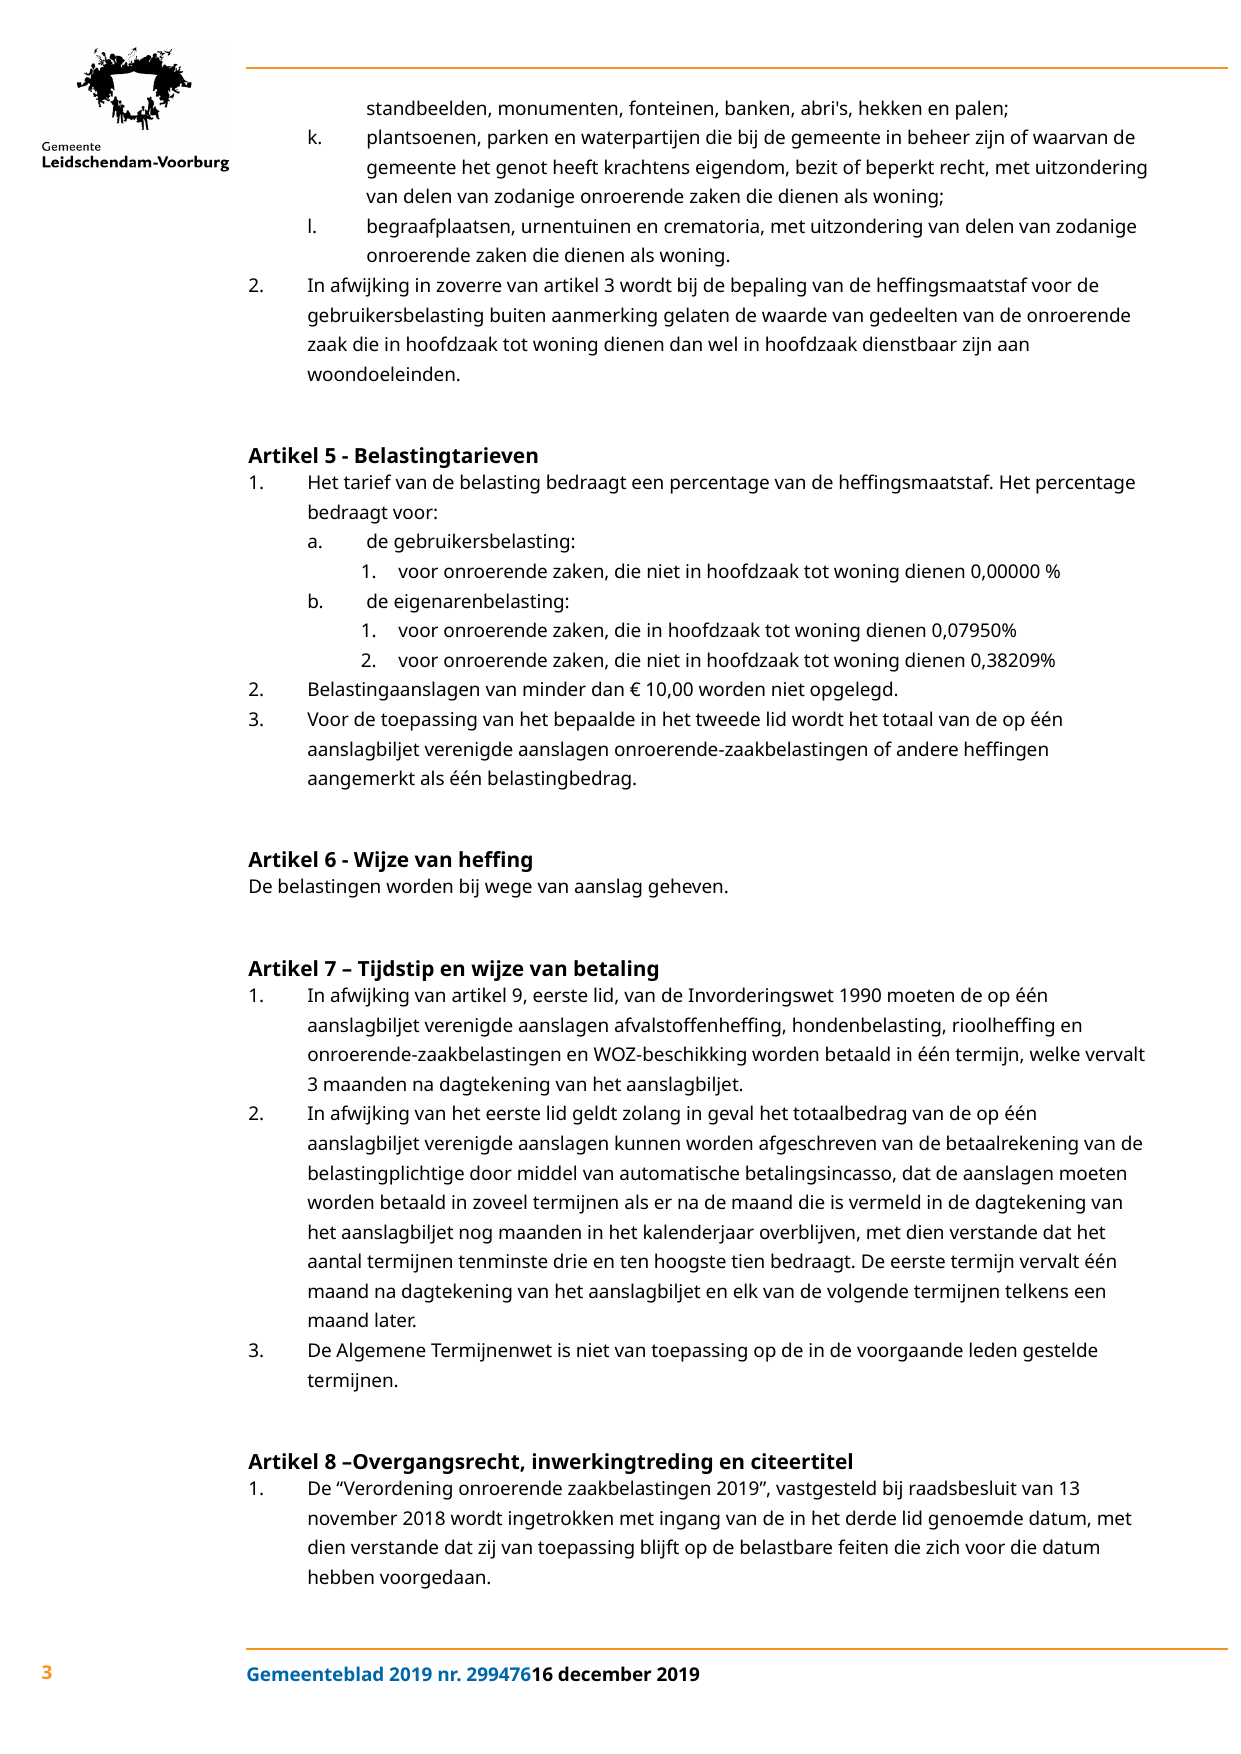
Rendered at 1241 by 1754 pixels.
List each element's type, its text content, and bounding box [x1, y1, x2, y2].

text Artikel 7 – Tijdstip en wijze van betaling [248, 954, 1152, 982]
list Belastingaanslagen van minder dan € 10,00 worden niet opgelegd. [248, 677, 1152, 702]
list De “Verordening onroerende zaakbelastingen 2019”, vastgesteld bij raadsbesluit van 13 november 2018 wordt ingetrokken met ingang van de in het derde lid genoemde datum, met dien verstande dat zij van toepassing blijft op de belastbare feiten die zich voor die datum hebben voorgedaan. [248, 1475, 1152, 1590]
text De belastingen worden bij wege van aanslag geheven. [248, 874, 1152, 899]
list standbeelden, monumenten, fonteinen, banken, abri's, hekken en palen; [307, 95, 1152, 121]
text Artikel 6 - Wijze van heffing [248, 845, 1152, 874]
list voor onroerende zaken, die in hoofdzaak tot woning dienen 0,07950% [361, 617, 1152, 643]
list de eigenarenbelasting: [307, 588, 1152, 613]
list voor onroerende zaken, die niet in hoofdzaak tot woning dienen 0,38209% [361, 647, 1152, 673]
picture [41, 47, 231, 172]
list begraafplaatsen, urnentuinen en crematoria, met uitzondering van delen van zodanige onroerende zaken die dienen als woning. [307, 213, 1152, 268]
list In afwijking van het eerste lid geldt zolang in geval het totaalbedrag van de op één aanslagbiljet verenigde aanslagen kunnen worden afgeschreven van de betaalrekening van de belastingplichtige door middel van automatische betalingsincasso, dat de aanslagen moeten worden betaald in zoveel termijnen als er na de maand die is vermeld in de dagtekening van het aanslagbiljet nog maanden in het kalenderjaar overblijven, met dien verstande dat het aantal termijnen tenminste drie en ten hoogste tien bedraagt. De eerste termijn vervalt één maand na dagtekening van het aanslagbiljet en elk van de volgende termijnen telkens een maand later. [248, 1101, 1152, 1333]
text Artikel 5 - Belastingtarieven [248, 441, 1152, 469]
list De Algemene Termijnenwet is niet van toepassing op de in de voorgaande leden gestelde termijnen. [248, 1337, 1152, 1392]
list In afwijking in zoverre van artikel 3 wordt bij de bepaling van de heffingsmaatstaf voor de gebruikersbelasting buiten aanmerking gelaten de waarde van gedeelten van de onroerende zaak die in hoofdzaak tot woning dienen dan wel in hoofdzaak dienstbaar zijn aan woondoeleinden. [248, 272, 1152, 387]
list plantsoenen, parken en waterpartijen die bij de gemeente in beheer zijn of waarvan de gemeente het genot heeft krachtens eigendom, bezit of beperkt recht, met uitzondering van delen van zodanige onroerende zaken die dienen als woning; [307, 124, 1152, 209]
list Het tarief van de belasting bedraagt een percentage van de heffingsmaatstaf. Het percentage bedraagt voor: [248, 469, 1152, 525]
text Artikel 8 –Overgangsrecht, inwerkingtreding en citeertitel [248, 1447, 1152, 1475]
list voor onroerende zaken, die niet in hoofdzaak tot woning dienen 0,00000 % [361, 558, 1152, 584]
list Voor de toepassing van het bepaalde in het tweede lid wordt het totaal van de op één aanslagbiljet verenigde aanslagen onroerende-zaakbelastingen of andere heffingen aangemerkt als één belastingbedrag. [248, 706, 1152, 791]
list In afwijking van artikel 9, eerste lid, van de Invorderingswet 1990 moeten de op één aanslagbiljet verenigde aanslagen afvalstoffenheffing, hondenbelasting, rioolheffing en onroerende-zaakbelastingen en WOZ-beschikking worden betaald in één termijn, welke vervalt 3 maanden na dagtekening van het aanslagbiljet. [248, 982, 1152, 1097]
list de gebruikersbelasting: [307, 529, 1152, 554]
